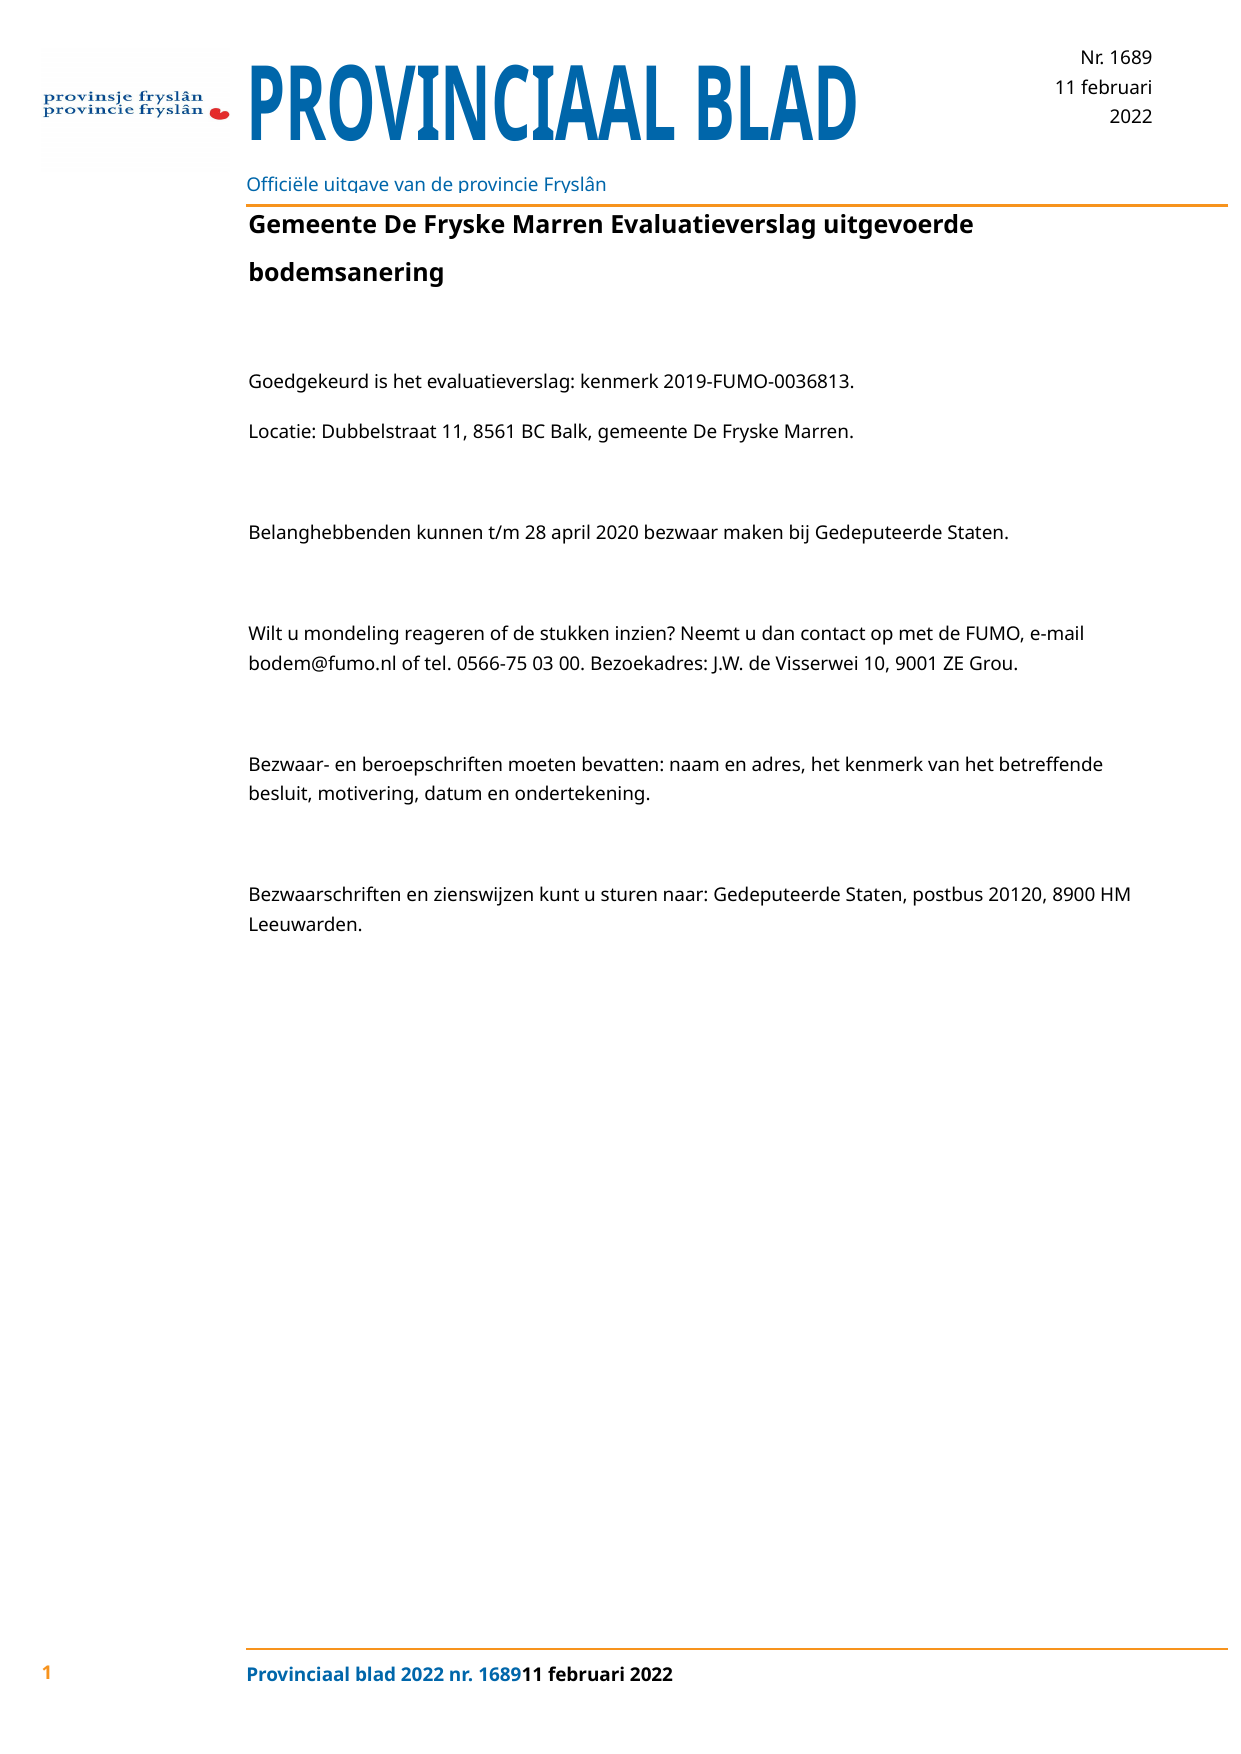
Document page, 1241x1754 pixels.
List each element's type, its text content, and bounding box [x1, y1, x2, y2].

text Belanghebbenden kunnen t/m 28 april 2020 bezwaar maken bij Gedeputeerde Staten. [248, 519, 1152, 545]
text Locatie: Dubbelstraat 11, 8561 BC Balk, gemeente De Fryske Marren. [248, 419, 1152, 444]
text Goedgekeurd is het evaluatieverslag: kenmerk 2019-FUMO-0036813. [248, 368, 1152, 394]
picture [41, 47, 231, 172]
text Bezwaar- en beroepschriften moeten bevatten: naam en adres, het kenmerk van het betreffende besluit, motivering, datum en ondertekening. [248, 751, 1152, 806]
text Gemeente De Fryske Marren Evaluatieverslag uitgevoerde bodemsanering [248, 207, 1152, 288]
text Wilt u mondeling reageren of de stukken inzien? Neemt u dan contact op met de FUMO, e-mail bodem@fumo.nl of tel. 0566-75 03 00. Bezoekadres: J.W. de Visserwei 10, 9001 ZE Grou. [248, 620, 1152, 676]
text Bezwaarschriften en zienswijzen kunt u sturen naar: Gedeputeerde Staten, postbus 20120, 8900 HM Leeuwarden. [248, 881, 1152, 937]
